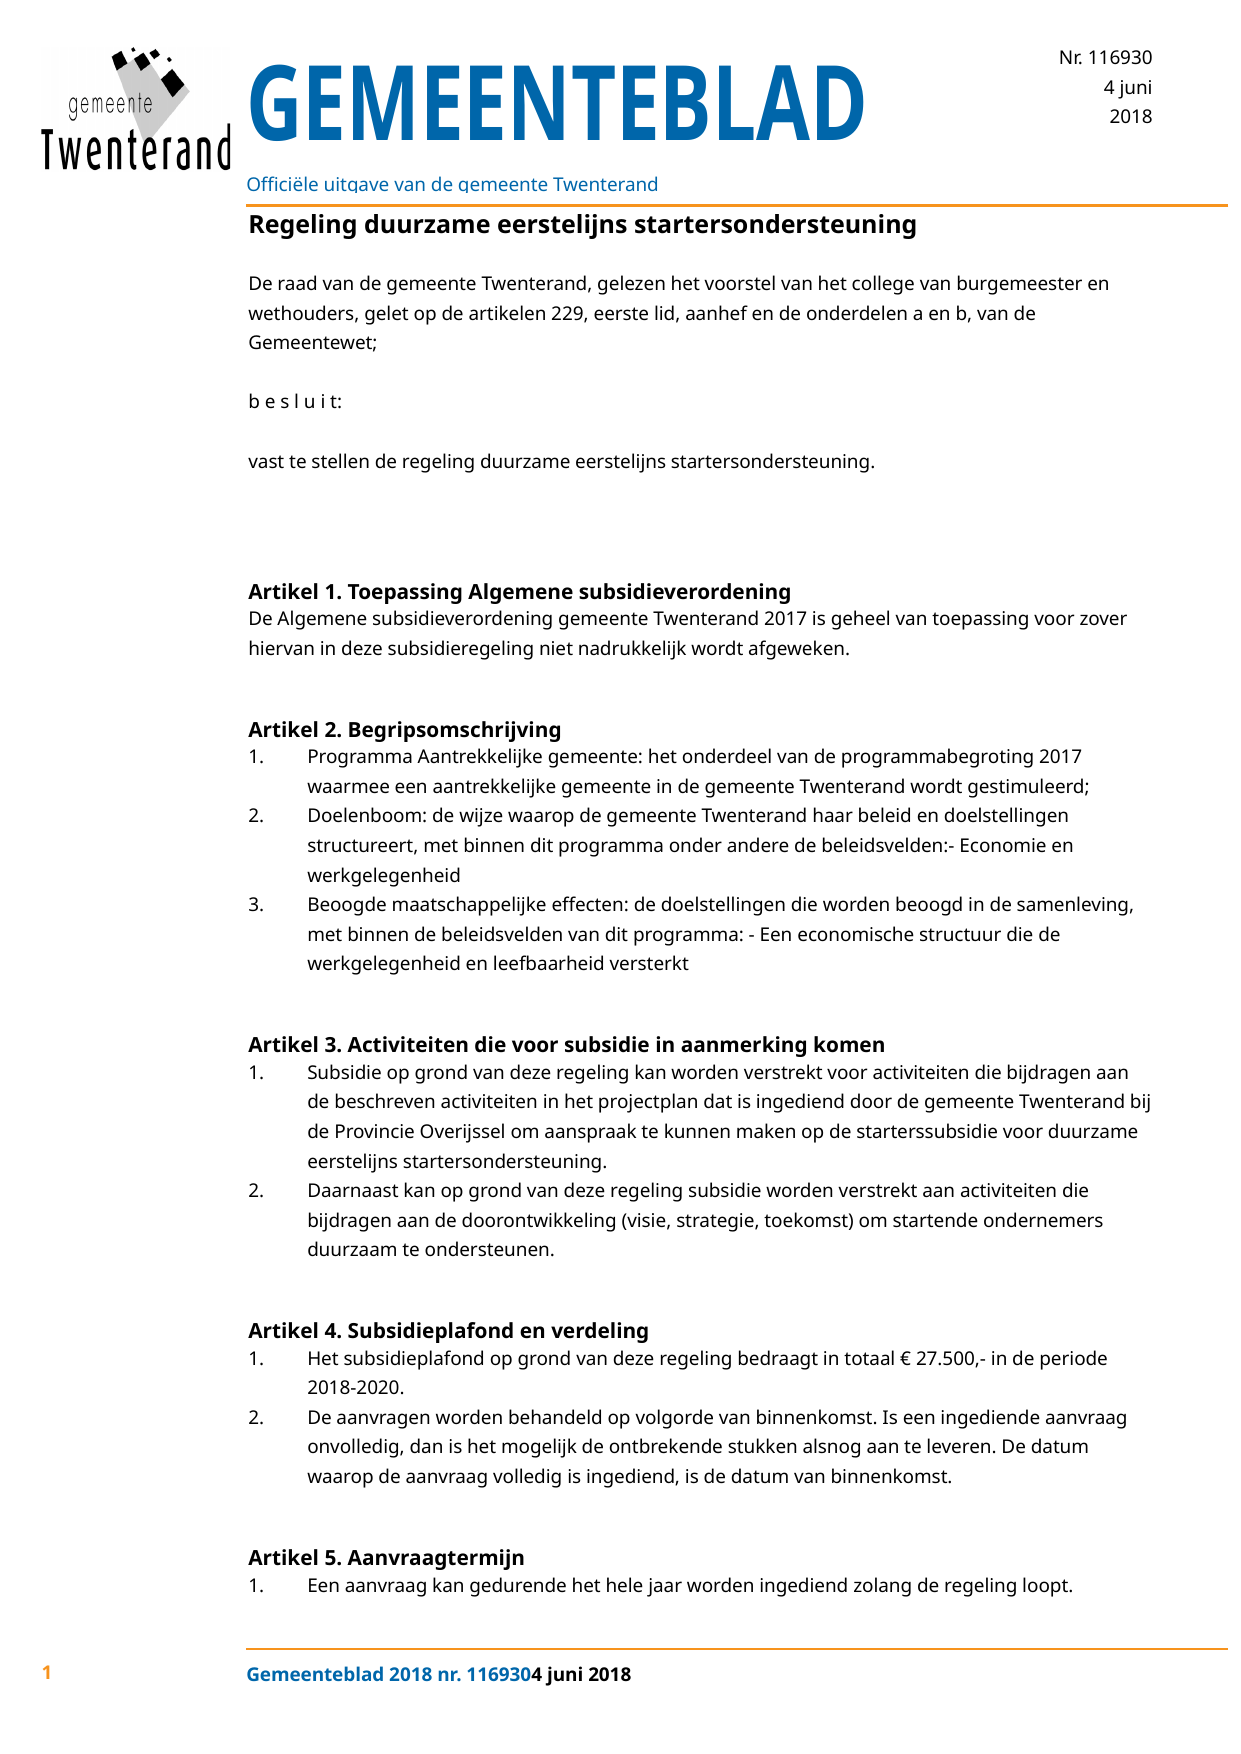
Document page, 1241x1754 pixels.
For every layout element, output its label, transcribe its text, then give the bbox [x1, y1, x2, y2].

list Daarnaast kan op grond van deze regeling subsidie worden verstrekt aan activiteiten die bijdragen aan de doorontwikkeling (visie, strategie, toekomst) om startende ondernemers duurzaam te ondersteunen. [248, 1177, 1152, 1262]
picture [41, 47, 231, 172]
text vast te stellen de regeling duurzame eerstelijns startersondersteuning. [248, 448, 1152, 473]
text Artikel 1. Toepassing Algemene subsidieverordening [248, 577, 1152, 606]
list Het subsidieplafond op grond van deze regeling bedraagt in totaal € 27.500,- in de periode 2018-2020. [248, 1345, 1152, 1400]
text Artikel 3. Activiteiten die voor subsidie in aanmerking komen [248, 1031, 1152, 1059]
list Beoogde maatschappelijke effecten: de doelstellingen die worden beoogd in de samenleving, met binnen de beleidsvelden van dit programma: - Een economische structuur die de werkgelegenheid en leefbaarheid versterkt [248, 891, 1152, 976]
text De Algemene subsidieverordening gemeente Twenterand 2017 is geheel van toepassing voor zover hiervan in deze subsidieregeling niet nadrukkelijk wordt afgeweken. [248, 606, 1152, 661]
text Artikel 4. Subsidieplafond en verdeling [248, 1317, 1152, 1345]
list Subsidie op grond van deze regeling kan worden verstrekt voor activiteiten die bijdragen aan de beschreven activiteiten in het projectplan dat is ingediend door de gemeente Twenterand bij de Provincie Overijssel om aanspraak te kunnen maken op de starterssubsidie voor duurzame eerstelijns startersondersteuning. [248, 1059, 1152, 1173]
text b e s l u i t: [248, 389, 1152, 414]
list Programma Aantrekkelijke gemeente: het onderdeel van de programmabegroting 2017 waarmee een aantrekkelijke gemeente in de gemeente Twenterand wordt gestimuleerd; [248, 743, 1152, 799]
list Doelenboom: de wijze waarop de gemeente Twenterand haar beleid en doelstellingen structureert, met binnen dit programma onder andere de beleidsvelden:- Economie en werkgelegenheid [248, 803, 1152, 888]
text Artikel 5. Aanvraagtermijn [248, 1543, 1152, 1572]
text Regeling duurzame eerstelijns startersondersteuning [248, 207, 1152, 241]
list Een aanvraag kan gedurende het hele jaar worden ingediend zolang de regeling loopt. [248, 1572, 1152, 1597]
list De aanvragen worden behandeld op volgorde van binnenkomst. Is een ingediende aanvraag onvolledig, dan is het mogelijk de ontbrekende stukken alsnog aan te leveren. De datum waarop de aanvraag volledig is ingediend, is de datum van binnenkomst. [248, 1404, 1152, 1489]
text Artikel 2. Begripsomschrijving [248, 715, 1152, 743]
text De raad van de gemeente Twenterand, gelezen het voorstel van het college van burgemeester en wethouders, gelet op de artikelen 229, eerste lid, aanhef en de onderdelen a en b, van de Gemeentewet; [248, 270, 1152, 355]
